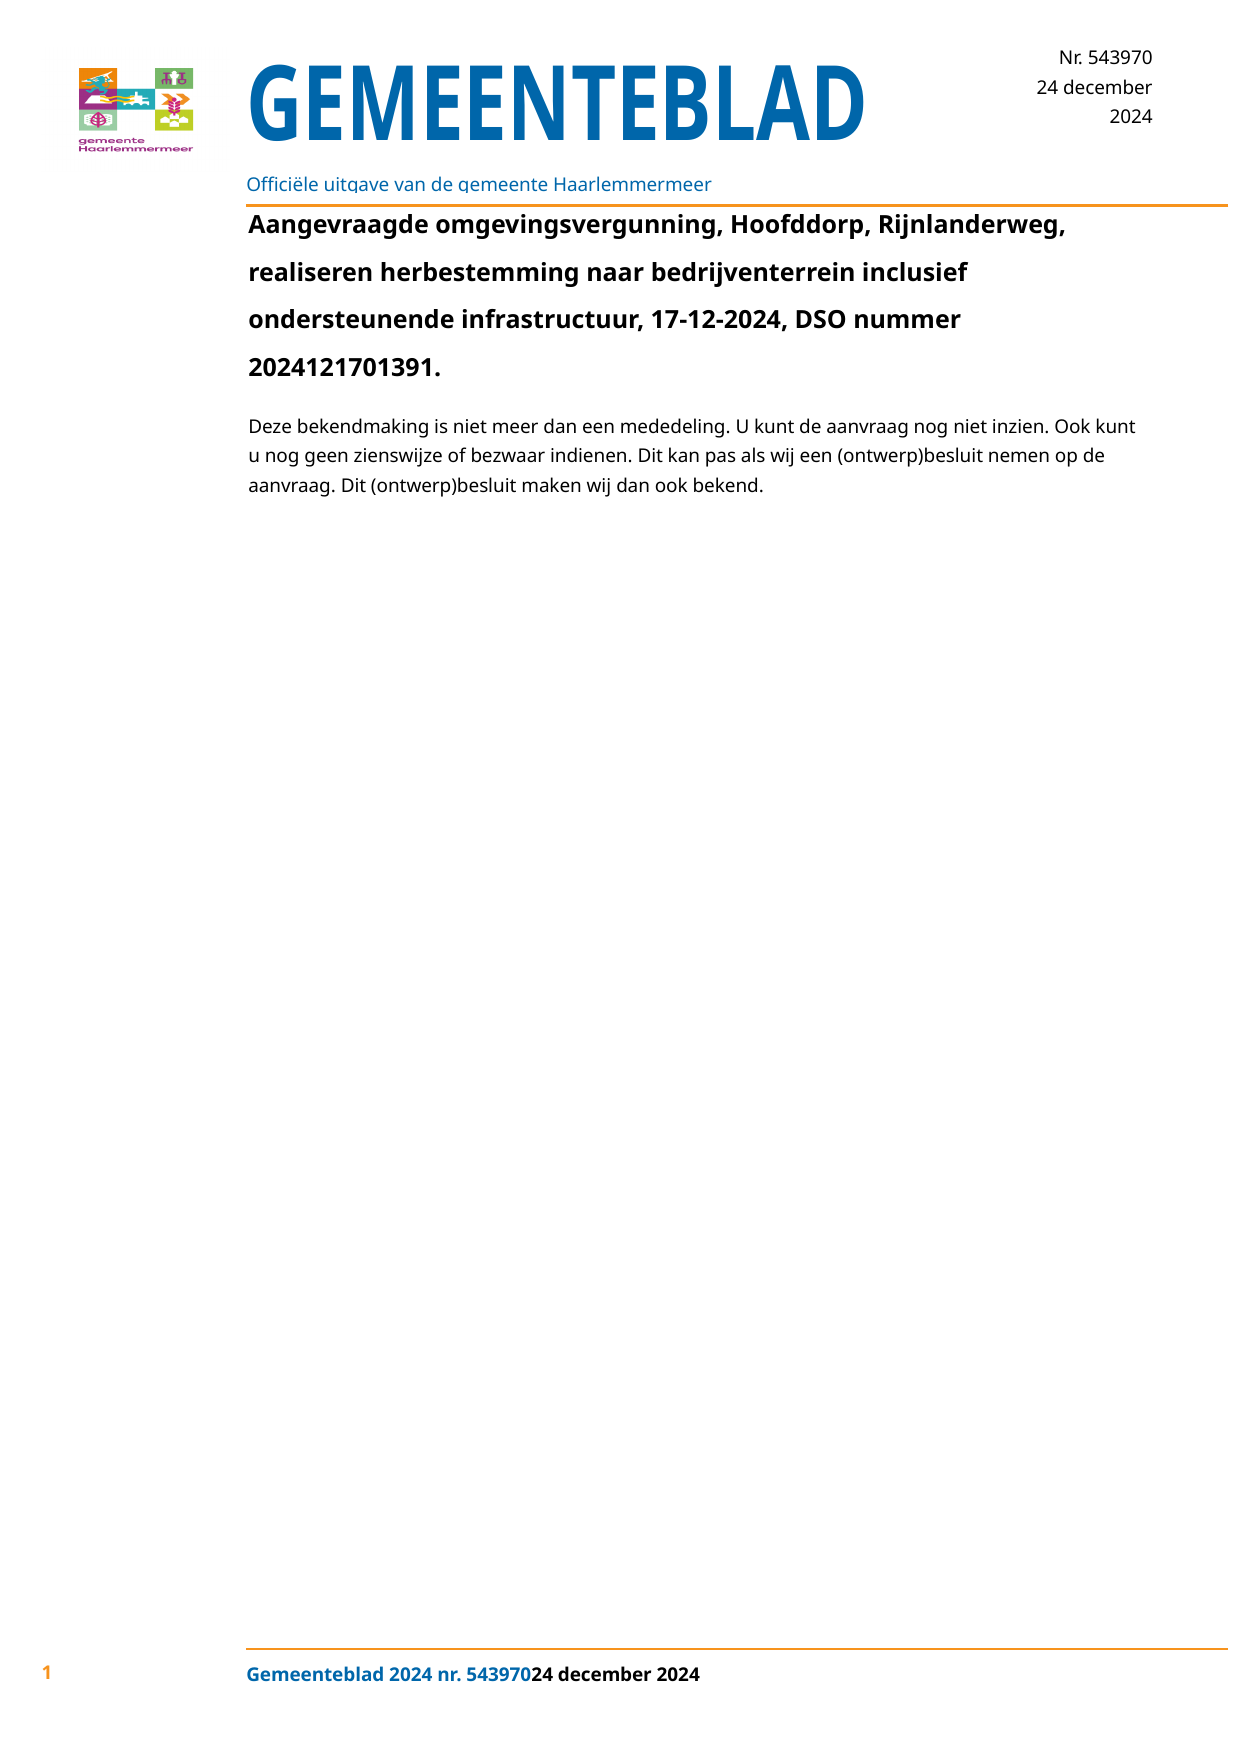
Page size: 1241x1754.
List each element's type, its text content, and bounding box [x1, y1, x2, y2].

text Aangevraagde omgevingsvergunning, Hoofddorp, Rijnlanderweg, realiseren herbestemming naar bedrijventerrein inclusief ondersteunende infrastructuur, 17-12-2024, DSO nummer 2024121701391. [248, 207, 1152, 384]
picture [41, 47, 231, 172]
text Deze bekendmaking is niet meer dan een mededeling. U kunt de aanvraag nog niet inzien. Ook kunt u nog geen zienswijze of bezwaar indienen. Dit kan pas als wij een (ontwerp)besluit nemen op de aanvraag. Dit (ontwerp)besluit maken wij dan ook bekend. [248, 413, 1152, 498]
